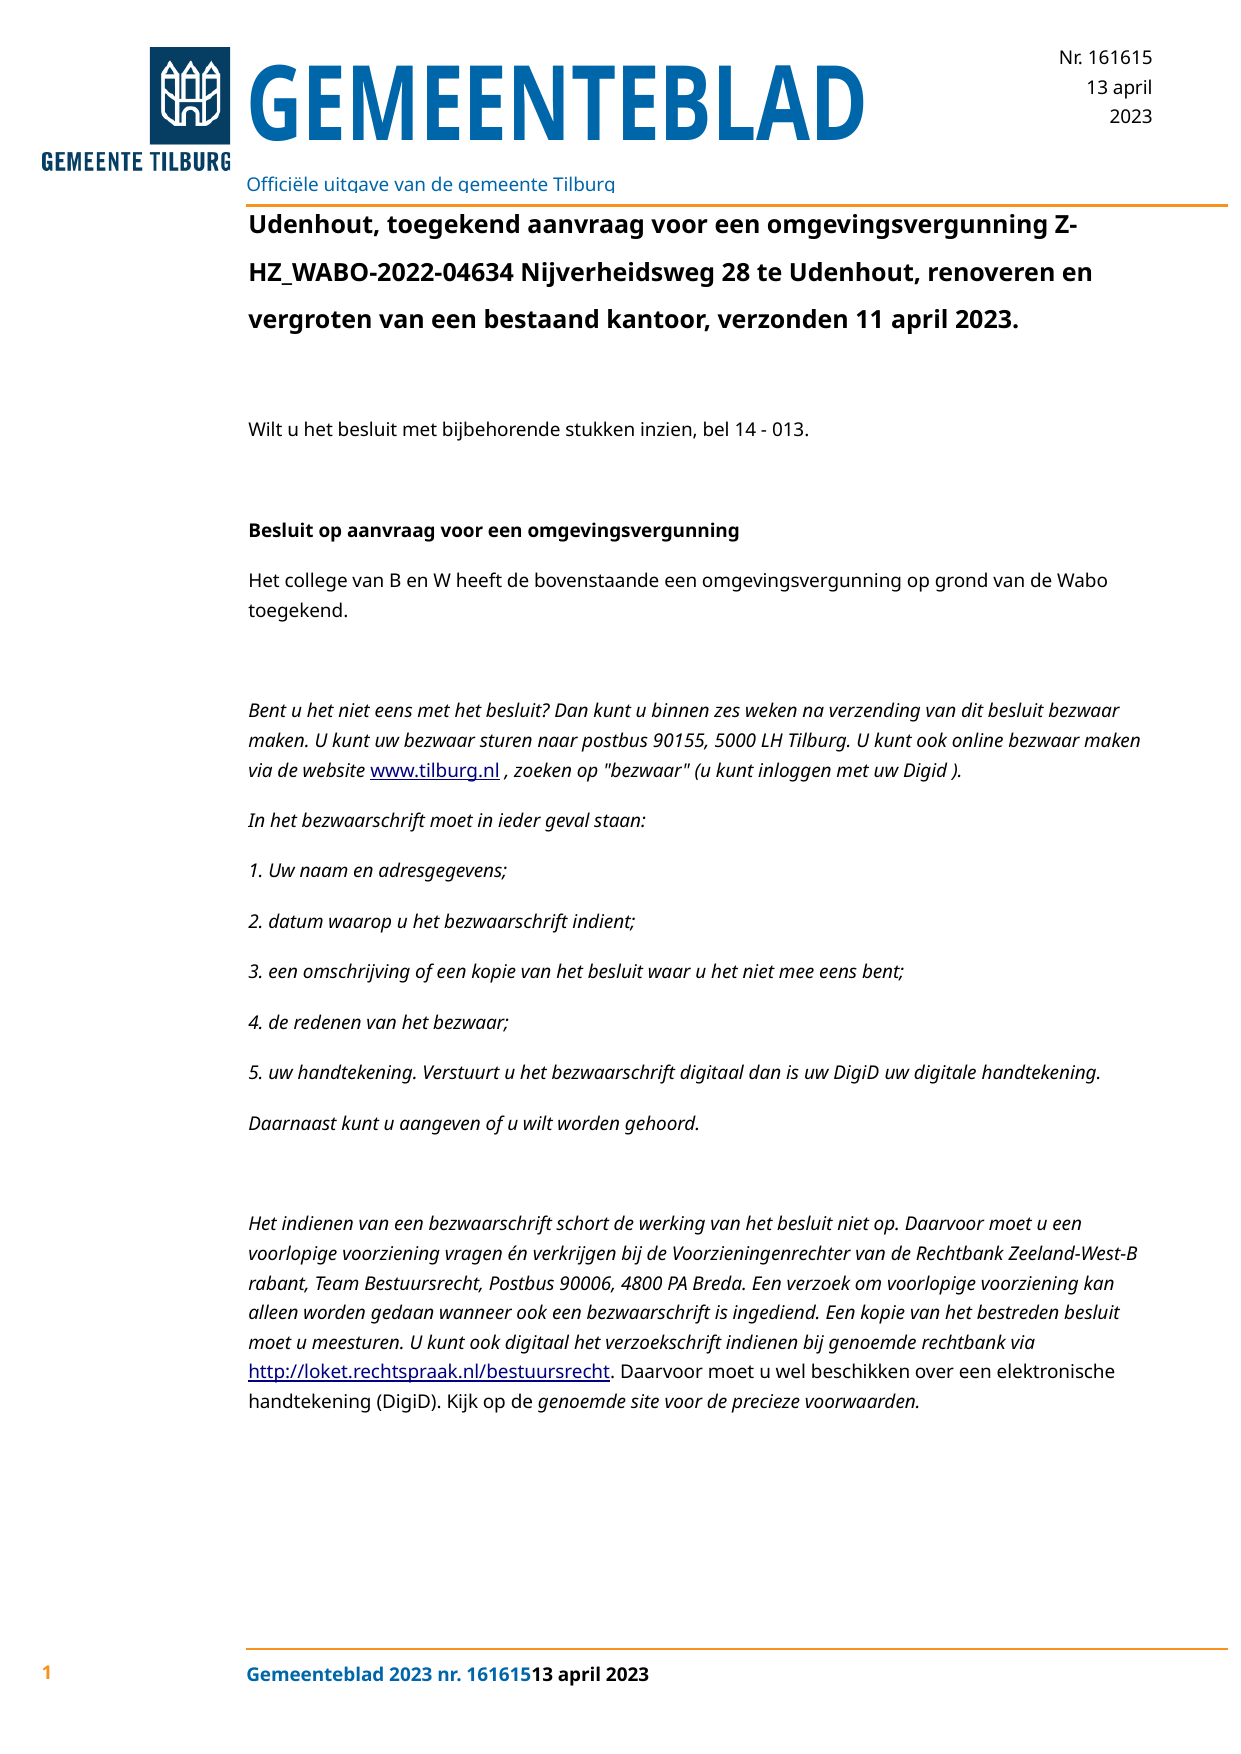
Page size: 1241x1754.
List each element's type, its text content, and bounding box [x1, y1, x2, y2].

text 1. Uw naam en adresgegevens; [248, 858, 1152, 883]
text In het bezwaarschrift moet in ieder geval staan: [248, 807, 1152, 833]
text Wilt u het besluit met bijbehorende stukken inzien, bel 14 - 013. [248, 416, 1152, 442]
text Udenhout, toegekend aanvraag voor een omgevingsvergunning Z-HZ_WABO-2022-04634 Nijverheidsweg 28 te Udenhout, renoveren en vergroten van een bestaand kantoor, verzonden 11 april 2023. [248, 207, 1152, 336]
text 5. uw handtekening. Verstuurt u het bezwaarschrift digitaal dan is uw DigiD uw digitale handtekening. [248, 1059, 1152, 1085]
text 4. de redenen van het bezwaar; [248, 1009, 1152, 1034]
text 2. datum waarop u het bezwaarschrift indient; [248, 908, 1152, 934]
text Het indienen van een bezwaarschrift schort de werking van het besluit niet op. Daarvoor moet u een voorlopige voorziening vragen én verkrijgen bij de Voorzieningenrechter van de Rechtbank Zeeland-West-B rabant, Team Bestuursrecht, Postbus 90006, 4800 PA Breda. Een verzoek om voorlopige voorziening kan alleen worden gedaan wanneer ook een bezwaarschrift is ingediend. Een kopie van het bestreden besluit moet u meesturen. U kunt ook digitaal het verzoekschrift indienen bij genoemde rechtbank via http://loket.rechtspraak.nl/bestuursrecht. Daarvoor moet u wel beschikken over een elektronische handtekening (DigiD). Kijk op de genoemde site voor de precieze voorwaarden. [248, 1211, 1152, 1414]
picture [41, 47, 231, 172]
text Daarnaast kunt u aangeven of u wilt worden gehoord. [248, 1110, 1152, 1135]
text Bent u het niet eens met het besluit? Dan kunt u binnen zes weken na verzending van dit besluit bezwaar maken. U kunt uw bezwaar sturen naar postbus 90155, 5000 LH Tilburg. U kunt ook online bezwaar maken via de website www.tilburg.nl , zoeken op "bezwaar" (u kunt inloggen met uw Digid ). [248, 698, 1152, 782]
text Het college van B en W heeft de bovenstaande een omgevingsvergunning op grond van de Wabo toegekend. [248, 567, 1152, 622]
text Besluit op aanvraag voor een omgevingsvergunning [248, 517, 1152, 542]
text 3. een omschrijving of een kopie van het besluit waar u het niet mee eens bent; [248, 958, 1152, 984]
